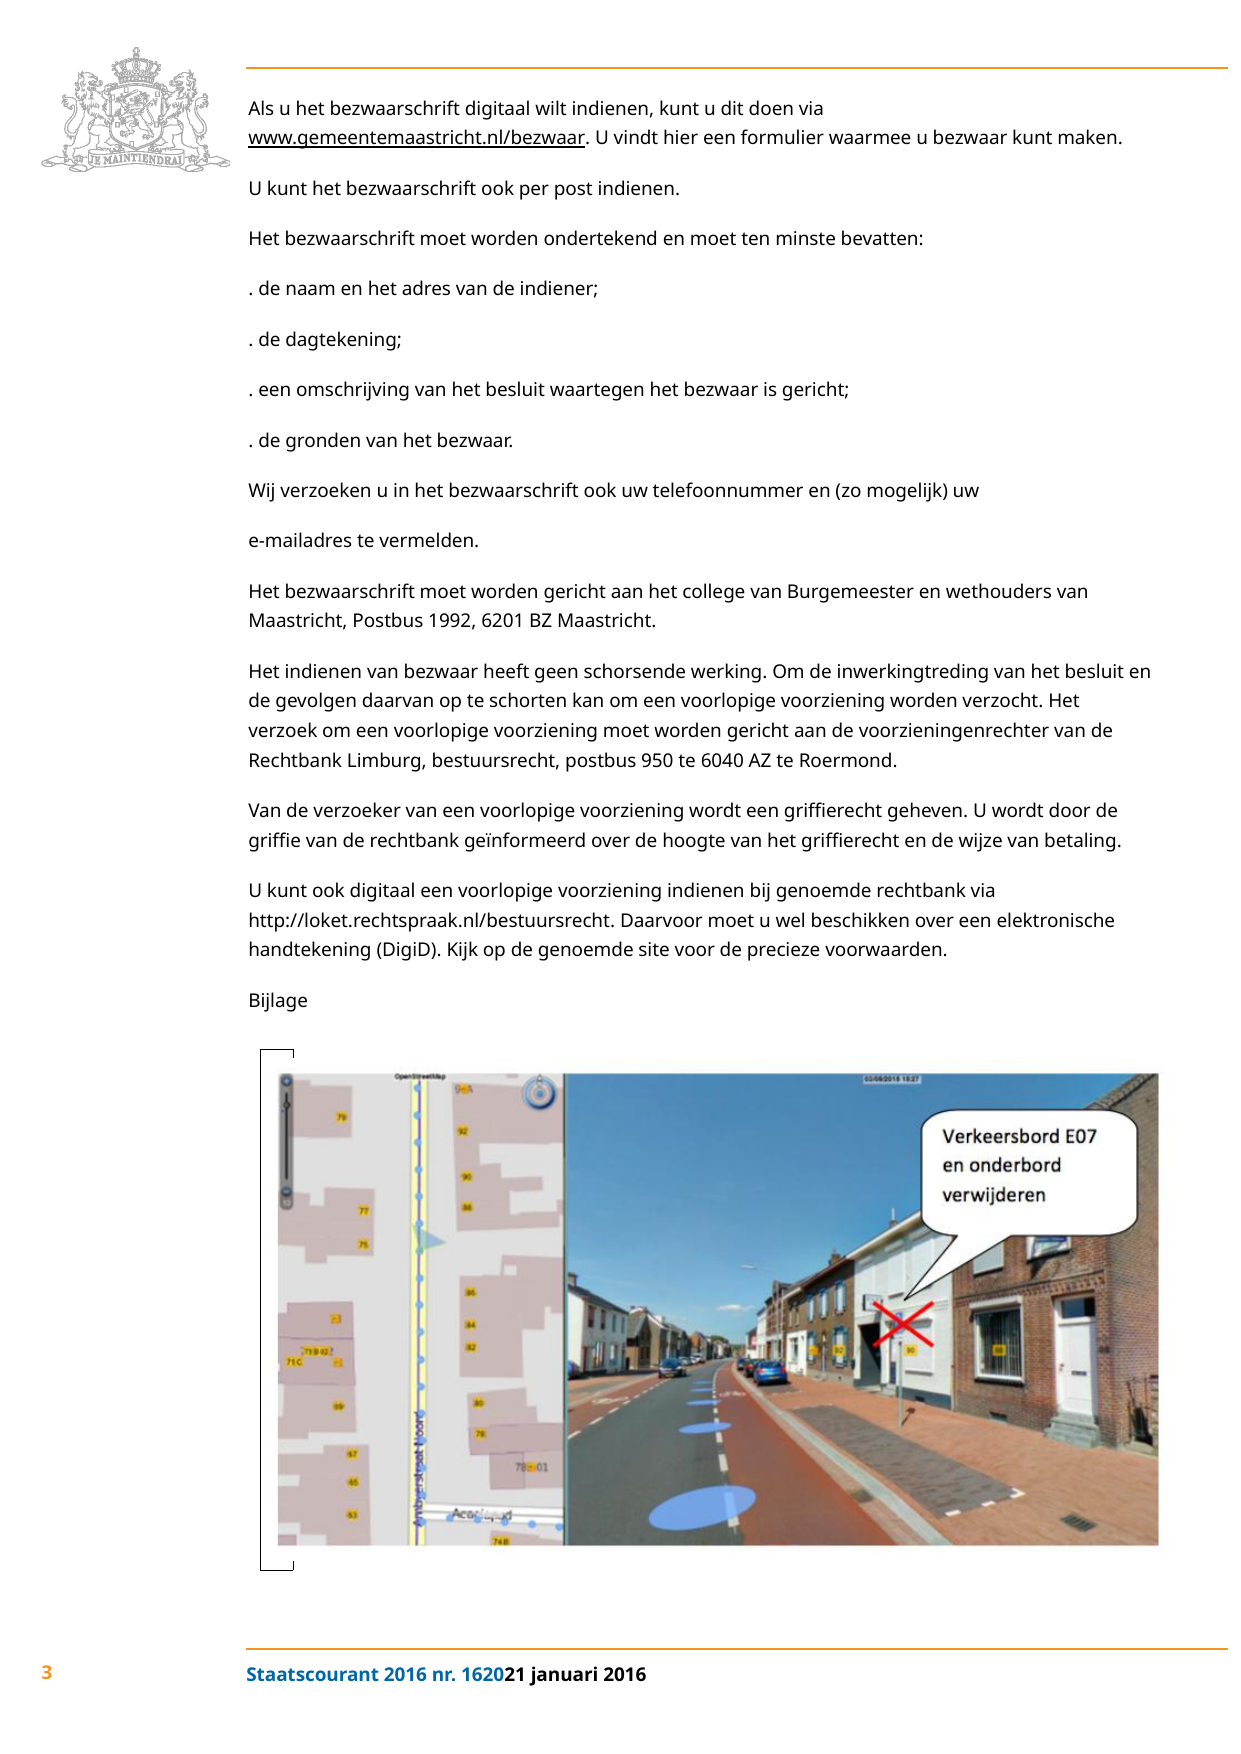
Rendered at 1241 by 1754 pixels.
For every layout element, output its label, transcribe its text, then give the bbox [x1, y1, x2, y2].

text U kunt ook digitaal een voorlopige voorziening indienen bij genoemde rechtbank via http://loket.rechtspraak.nl/bestuursrecht. Daarvoor moet u wel beschikken over een elektronische handtekening (DigiD). Kijk op de genoemde site voor de precieze voorwaarden. [248, 877, 1152, 962]
text Het bezwaarschrift moet worden ondertekend en moet ten minste bevatten: [248, 225, 1152, 251]
picture [268, 1058, 1173, 1561]
text U kunt het bezwaarschrift ook per post indienen. [248, 175, 1152, 201]
text Het bezwaarschrift moet worden gericht aan het college van Burgemeester en wethouders van Maastricht, Postbus 1992, 6201 BZ Maastricht. [248, 578, 1152, 633]
text . de gronden van het bezwaar. [248, 427, 1152, 453]
text e-mailadres te vermelden. [248, 528, 1152, 553]
text Bijlage [248, 987, 1152, 1013]
picture [41, 47, 231, 172]
text Wij verzoeken u in het bezwaarschrift ook uw telefoonnummer en (zo mogelijk) uw [248, 477, 1152, 503]
text . een omschrijving van het besluit waartegen het bezwaar is gericht; [248, 376, 1152, 402]
text Van de verzoeker van een voorlopige voorziening wordt een griffierecht geheven. U wordt door de griffie van de rechtbank geïnformeerd over de hoogte van het griffierecht en de wijze van betaling. [248, 797, 1152, 853]
text . de dagtekening; [248, 326, 1152, 352]
text Als u het bezwaarschrift digitaal wilt indienen, kunt u dit doen via www.gemeentemaastricht.nl/bezwaar. U vindt hier een formulier waarmee u bezwaar kunt maken. [248, 95, 1152, 150]
text Het indienen van bezwaar heeft geen schorsende werking. Om de inwerkingtreding van het besluit en de gevolgen daarvan op te schorten kan om een voorlopige voorziening worden verzocht. Het verzoek om een voorlopige voorziening moet worden gericht aan de voorzieningenrechter van de Rechtbank Limburg, bestuursrecht, postbus 950 te 6040 AZ te Roermond. [248, 658, 1152, 773]
text . de naam en het adres van de indiener; [248, 276, 1152, 301]
